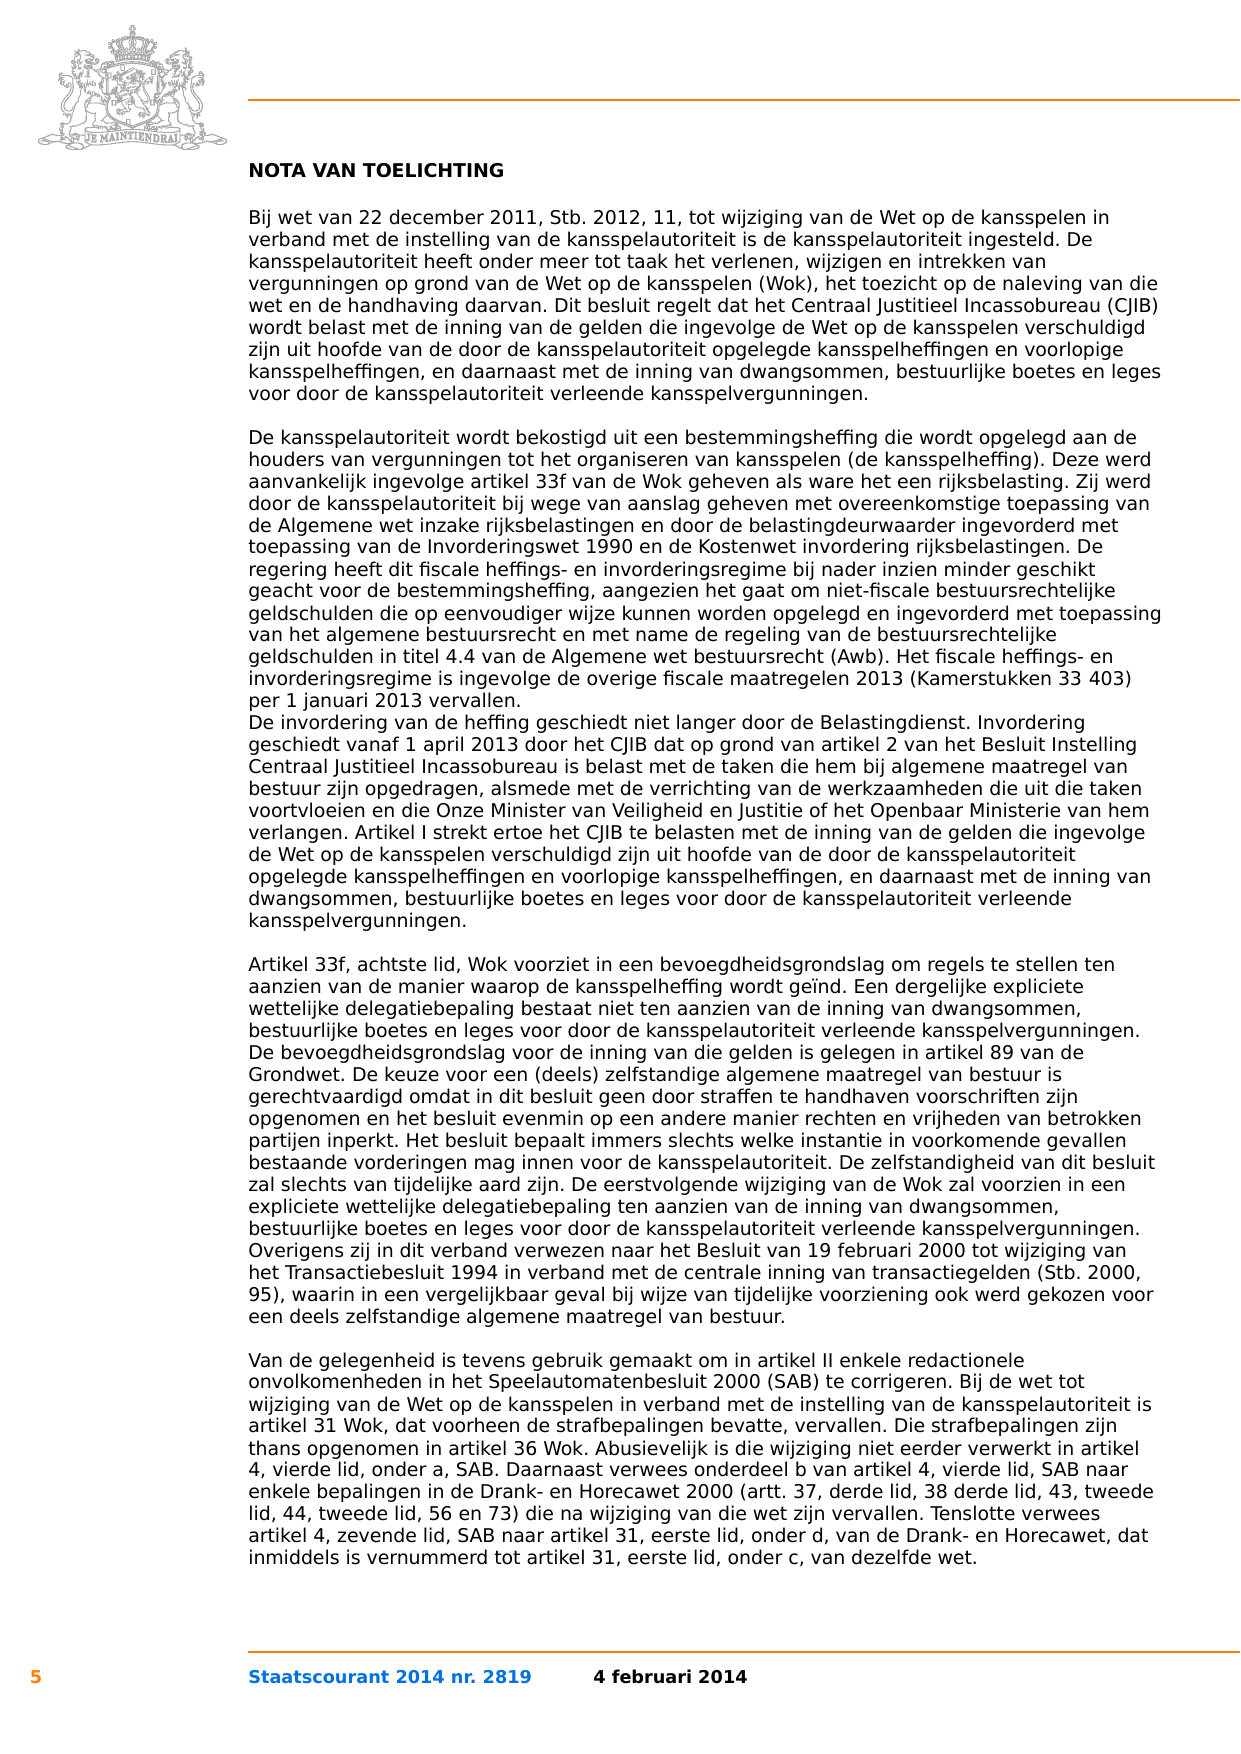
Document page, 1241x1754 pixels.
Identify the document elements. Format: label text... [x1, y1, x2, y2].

picture [38, 25, 227, 150]
text Van de gelegenheid is tevens gebruik gemaakt om in artikel II enkele redactionele onvolkomenheden in het Speelautomatenbesluit 2000 (SAB) te corrigeren. Bij de wet tot wijziging van de Wet op de kansspelen in verband met de instelling van de kansspelautoriteit is artikel 31 Wok, dat voorheen de strafbepalingen bevatte, vervallen. Die strafbepalingen zijn thans opgenomen in artikel 36 Wok. Abusievelijk is die wijziging niet eerder verwerkt in artikel 4, vierde lid, onder a, SAB. Daarnaast verwees onderdeel b van artikel 4, vierde lid, SAB naar enkele bepalingen in de Drank- en Horecawet 2000 (artt. 37, derde lid, 38 derde lid, 43, tweede lid, 44, tweede lid, 56 en 73) die na wijziging van die wet zijn vervallen. Tenslotte verwees artikel 4, zevende lid, SAB naar artikel 31, eerste lid, onder d, van de Drank- en Horecawet, dat inmiddels is vernummerd tot artikel 31, eerste lid, onder c, van dezelfde wet. [248, 1349, 1163, 1569]
text Overigens zij in dit verband verwezen naar het Besluit van 19 februari 2000 tot wijziging van het Transactiebesluit 1994 in verband met de centrale inning van transactiegelden (Stb. 2000, 95), waarin in een vergelijkbaar geval bij wijze van tijdelijke voorziening ook werd gekozen voor een deels zelfstandige algemene maatregel van bestuur. [248, 1240, 1163, 1328]
text Artikel 33f, achtste lid, Wok voorziet in een bevoegdheidsgrondslag om regels te stellen ten aanzien van de manier waarop de kansspelheffing wordt geïnd. Een dergelijke expliciete wettelijke delegatiebepaling bestaat niet ten aanzien van de inning van dwangsommen, bestuurlijke boetes en leges voor door de kansspelautoriteit verleende kansspelvergunningen. De bevoegdheidsgrondslag voor de inning van die gelden is gelegen in artikel 89 van de Grondwet. De keuze voor een (deels) zelfstandige algemene maatregel van bestuur is gerechtvaardigd omdat in dit besluit geen door straffen te handhaven voorschriften zijn opgenomen en het besluit evenmin op een andere manier rechten en vrijheden van betrokken partijen inperkt. Het besluit bepaalt immers slechts welke instantie in voorkomende gevallen bestaande vorderingen mag innen voor de kansspelautoriteit. De zelfstandigheid van dit besluit zal slechts van tijdelijke aard zijn. De eerstvolgende wijziging van de Wok zal voorzien in een expliciete wettelijke delegatiebepaling ten aanzien van de inning van dwangsommen, bestuurlijke boetes en leges voor door de kansspelautoriteit verleende kansspelvergunningen. [248, 954, 1163, 1240]
subtitle NOTA VAN TOELICHTING [248, 160, 1163, 182]
text De kansspelautoriteit wordt bekostigd uit een bestemmingsheffing die wordt opgelegd aan de houders van vergunningen tot het organiseren van kansspelen (de kansspelheffing). Deze werd aanvankelijk ingevolge artikel 33f van de Wok geheven als ware het een rijksbelasting. Zij werd door de kansspelautoriteit bij wege van aanslag geheven met overeenkomstige toepassing van de Algemene wet inzake rijksbelastingen en door de belastingdeurwaarder ingevorderd met toepassing van de Invorderingswet 1990 en de Kostenwet invordering rijksbelastingen. De regering heeft dit fiscale heffings- en invorderingsregime bij nader inzien minder geschikt geacht voor de bestemmingsheffing, aangezien het gaat om niet-fiscale bestuursrechtelijke geldschulden die op eenvoudiger wijze kunnen worden opgelegd en ingevorderd met toepassing van het algemene bestuursrecht en met name de regeling van de bestuursrechtelijke geldschulden in titel 4.4 van de Algemene wet bestuursrecht (Awb). Het fiscale heffings- en invorderingsregime is ingevolge de overige fiscale maatregelen 2013 (Kamerstukken 33 403) per 1 januari 2013 vervallen. [248, 427, 1163, 712]
text Bij wet van 22 december 2011, Stb. 2012, 11, tot wijziging van de Wet op de kansspelen in verband met de instelling van de kansspelautoriteit is de kansspelautoriteit ingesteld. De kansspelautoriteit heeft onder meer tot taak het verlenen, wijzigen en intrekken van vergunningen op grond van de Wet op de kansspelen (Wok), het toezicht op de naleving van die wet en de handhaving daarvan. Dit besluit regelt dat het Centraal Justitieel Incassobureau (CJIB) wordt belast met de inning van de gelden die ingevolge de Wet op de kansspelen verschuldigd zijn uit hoofde van de door de kansspelautoriteit opgelegde kansspelheffingen en voorlopige kansspelheffingen, en daarnaast met de inning van dwangsommen, bestuurlijke boetes en leges voor door de kansspelautoriteit verleende kansspelvergunningen. [248, 207, 1163, 405]
text De invordering van de heffing geschiedt niet langer door de Belastingdienst. Invordering geschiedt vanaf 1 april 2013 door het CJIB dat op grond van artikel 2 van het Besluit Instelling Centraal Justitieel Incassobureau is belast met de taken die hem bij algemene maatregel van bestuur zijn opgedragen, alsmede met de verrichting van de werkzaamheden die uit die taken voortvloeien en die Onze Minister van Veiligheid en Justitie of het Openbaar Ministerie van hem verlangen. Artikel I strekt ertoe het CJIB te belasten met de inning van de gelden die ingevolge de Wet op de kansspelen verschuldigd zijn uit hoofde van de door de kansspelautoriteit opgelegde kansspelheffingen en voorlopige kansspelheffingen, en daarnaast met de inning van dwangsommen, bestuurlijke boetes en leges voor door de kansspelautoriteit verleende kansspelvergunningen. [248, 712, 1163, 932]
